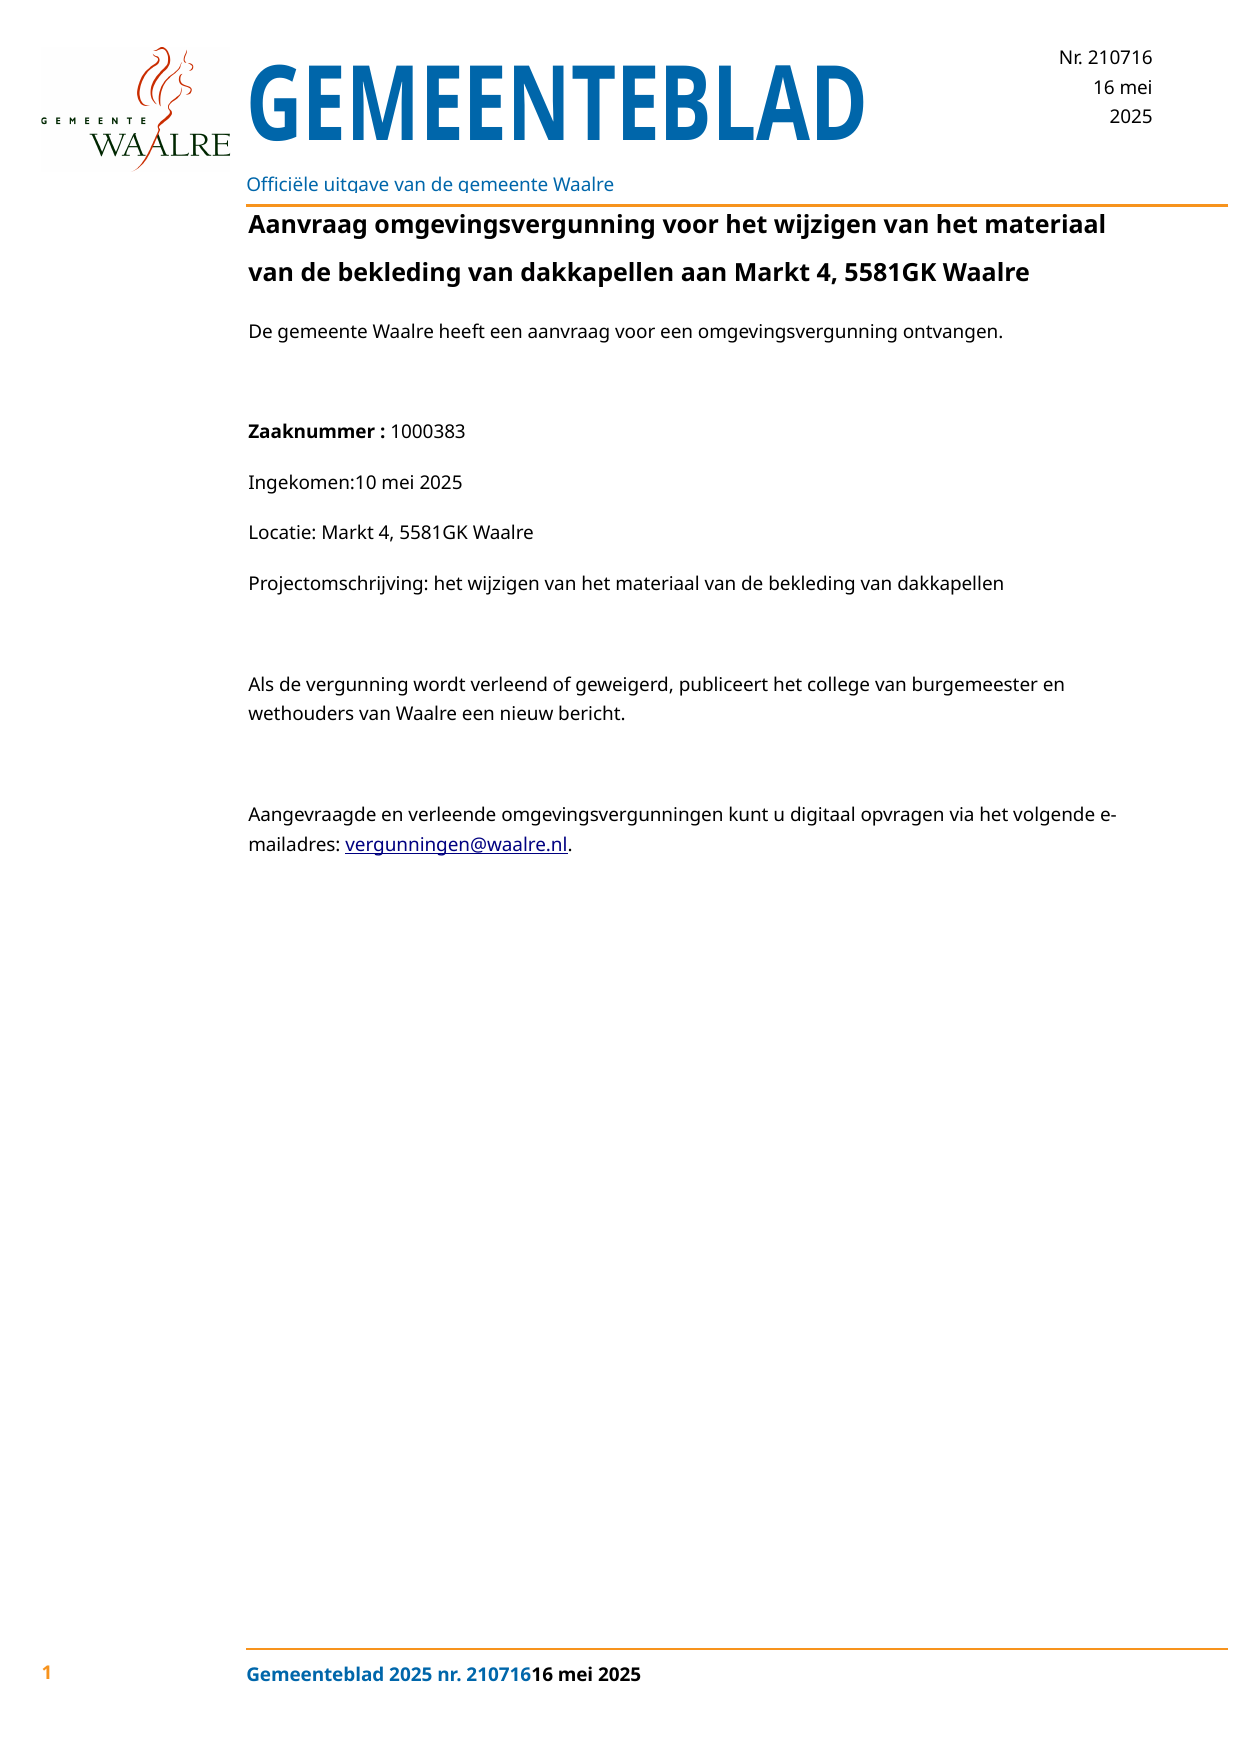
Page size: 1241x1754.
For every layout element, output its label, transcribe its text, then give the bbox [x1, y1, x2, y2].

text Projectomschrijving: het wijzigen van het materiaal van de bekleding van dakkapellen [248, 570, 1152, 596]
text Als de vergunning wordt verleend of geweigerd, publiceert het college van burgemeester en wethouders van Waalre een nieuw bericht. [248, 671, 1152, 726]
text De gemeente Waalre heeft een aanvraag voor een omgevingsvergunning ontvangen. [248, 318, 1152, 344]
text Locatie: Markt 4, 5581GK Waalre [248, 519, 1152, 545]
picture [41, 47, 231, 172]
text Zaaknummer : 1000383 [248, 419, 1152, 444]
text Aangevraagde en verleende omgevingsvergunningen kunt u digitaal opvragen via het volgende e-mailadres: vergunningen@waalre.nl. [248, 801, 1152, 857]
text Ingekomen:10 mei 2025 [248, 469, 1152, 495]
text Aanvraag omgevingsvergunning voor het wijzigen van het materiaal van de bekleding van dakkapellen aan Markt 4, 5581GK Waalre [248, 207, 1152, 288]
